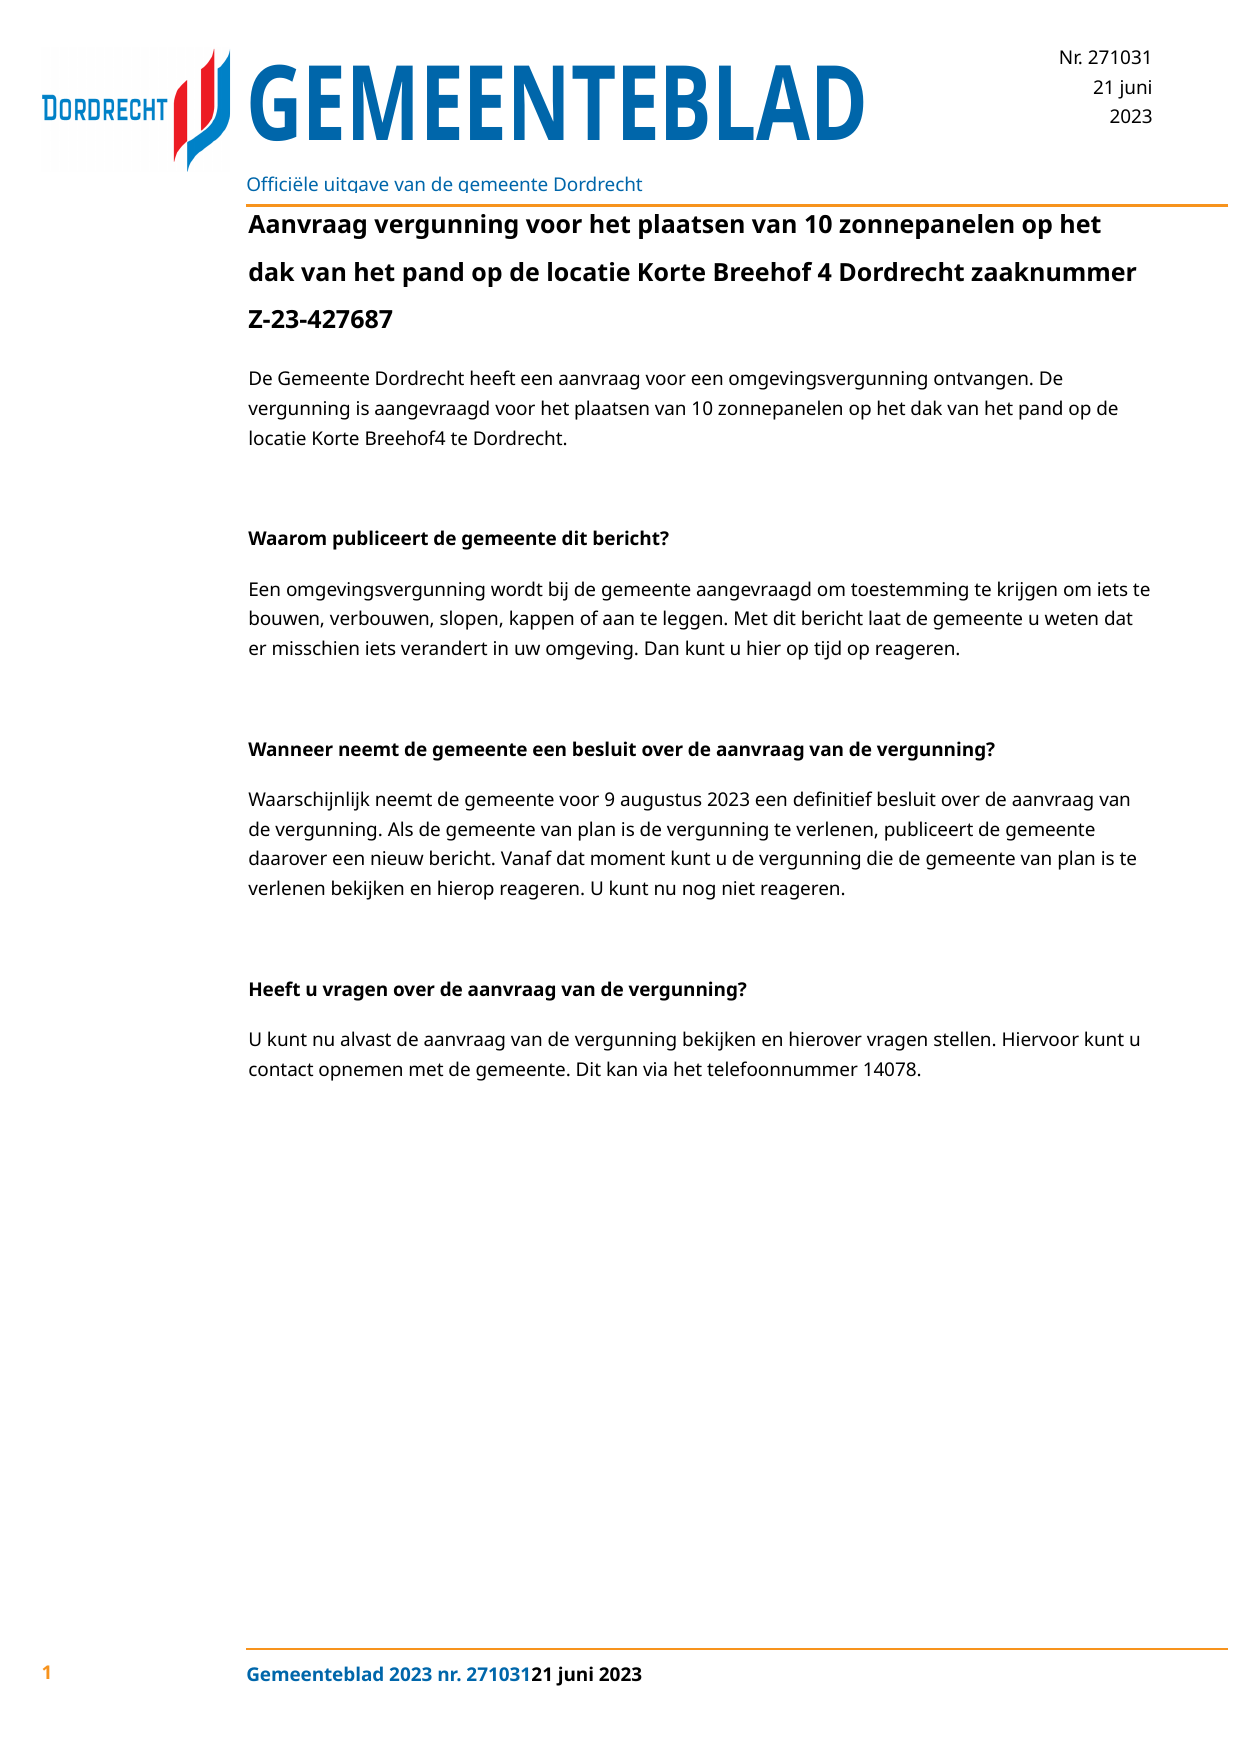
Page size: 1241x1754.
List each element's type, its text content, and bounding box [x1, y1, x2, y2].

text De Gemeente Dordrecht heeft een aanvraag voor een omgevingsvergunning ontvangen. De vergunning is aangevraagd voor het plaatsen van 10 zonnepanelen op het dak van het pand op de locatie Korte Breehof4 te Dordrecht. [248, 366, 1152, 450]
text Waarom publiceert de gemeente dit bericht? [248, 526, 1152, 551]
text Heeft u vragen over de aanvraag van de vergunning? [248, 976, 1152, 1002]
text Wanneer neemt de gemeente een besluit over de aanvraag van de vergunning? [248, 736, 1152, 762]
text U kunt nu alvast de aanvraag van de vergunning bekijken en hierover vragen stellen. Hiervoor kunt u contact opnemen met de gemeente. Dit kan via het telefoonnummer 14078. [248, 1026, 1152, 1082]
text Waarschijnlijk neemt de gemeente voor 9 augustus 2023 een definitief besluit over de aanvraag van de vergunning. Als de gemeente van plan is de vergunning te verlenen, publiceert de gemeente daarover een nieuw bericht. Vanaf dat moment kunt u de vergunning die de gemeente van plan is te verlenen bekijken en hierop reageren. U kunt nu nog niet reageren. [248, 786, 1152, 901]
text Aanvraag vergunning voor het plaatsen van 10 zonnepanelen op het dak van het pand op de locatie Korte Breehof 4 Dordrecht zaaknummer Z-23-427687 [248, 207, 1152, 336]
picture [41, 47, 231, 172]
text Een omgevingsvergunning wordt bij de gemeente aangevraagd om toestemming te krijgen om iets te bouwen, verbouwen, slopen, kappen of aan te leggen. Met dit bericht laat de gemeente u weten dat er misschien iets verandert in uw omgeving. Dan kunt u hier op tijd op reageren. [248, 576, 1152, 661]
